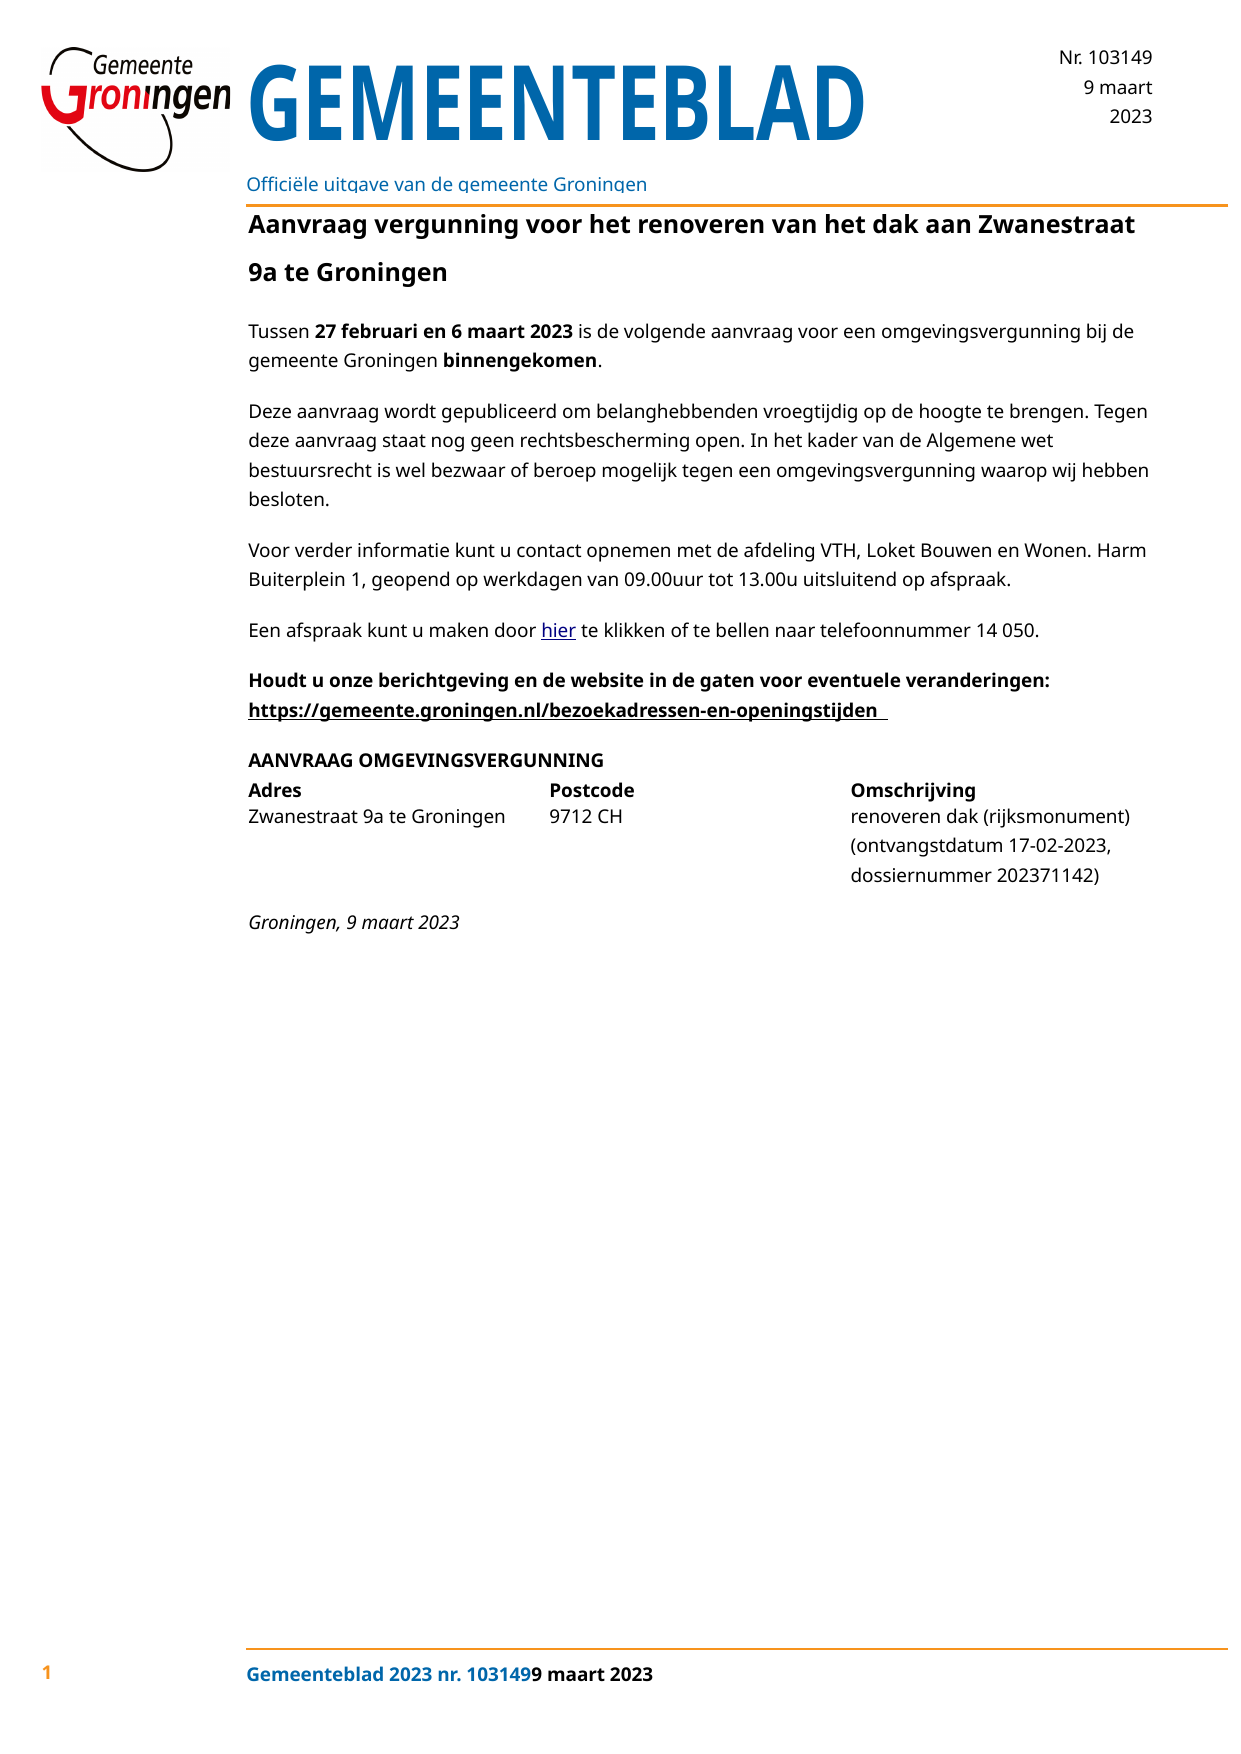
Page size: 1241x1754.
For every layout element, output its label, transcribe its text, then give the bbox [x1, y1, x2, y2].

text Aanvraag vergunning voor het renoveren van het dak aan Zwanestraat 9a te Groningen [248, 207, 1152, 288]
table_header Postcode [549, 777, 850, 803]
table_header Omschrijving [850, 777, 1152, 803]
table_cell 9712 CH [549, 803, 850, 888]
table_header Adres [248, 777, 549, 803]
text Groningen, 9 maart 2023 [248, 909, 1152, 935]
text Een afspraak kunt u maken door hier te klikken of te bellen naar telefoonnummer 14 050. [248, 617, 1152, 643]
table_cell Zwanestraat 9a te Groningen [248, 803, 549, 888]
text Houdt u onze berichtgeving en de website in de gaten voor eventuele veranderingen: https://gemeente.groningen.nl/bezoekadressen-en-openingstijden [248, 667, 1152, 723]
picture [41, 47, 231, 172]
text Voor verder informatie kunt u contact opnemen met de afdeling VTH, Loket Bouwen en Wonen. Harm Buiterplein 1, geopend op werkdagen van 09.00uur tot 13.00u uitsluitend op afspraak. [248, 537, 1152, 592]
text Deze aanvraag wordt gepubliceerd om belanghebbenden vroegtijdig op de hoogte te brengen. Tegen deze aanvraag staat nog geen rechtsbescherming open. In het kader van de Algemene wet bestuursrecht is wel bezwaar of beroep mogelijk tegen een omgevingsvergunning waarop wij hebben besloten. [248, 398, 1152, 512]
text Tussen 27 februari en 6 maart 2023 is de volgende aanvraag voor een omgevingsvergunning bij de gemeente Groningen binnengekomen. [248, 318, 1152, 373]
text AANVRAAG OMGEVINGSVERGUNNING [248, 747, 1152, 773]
table_cell renoveren dak (rijksmonument) (ontvangstdatum 17-02-2023, dossiernummer 202371142) [850, 803, 1152, 888]
